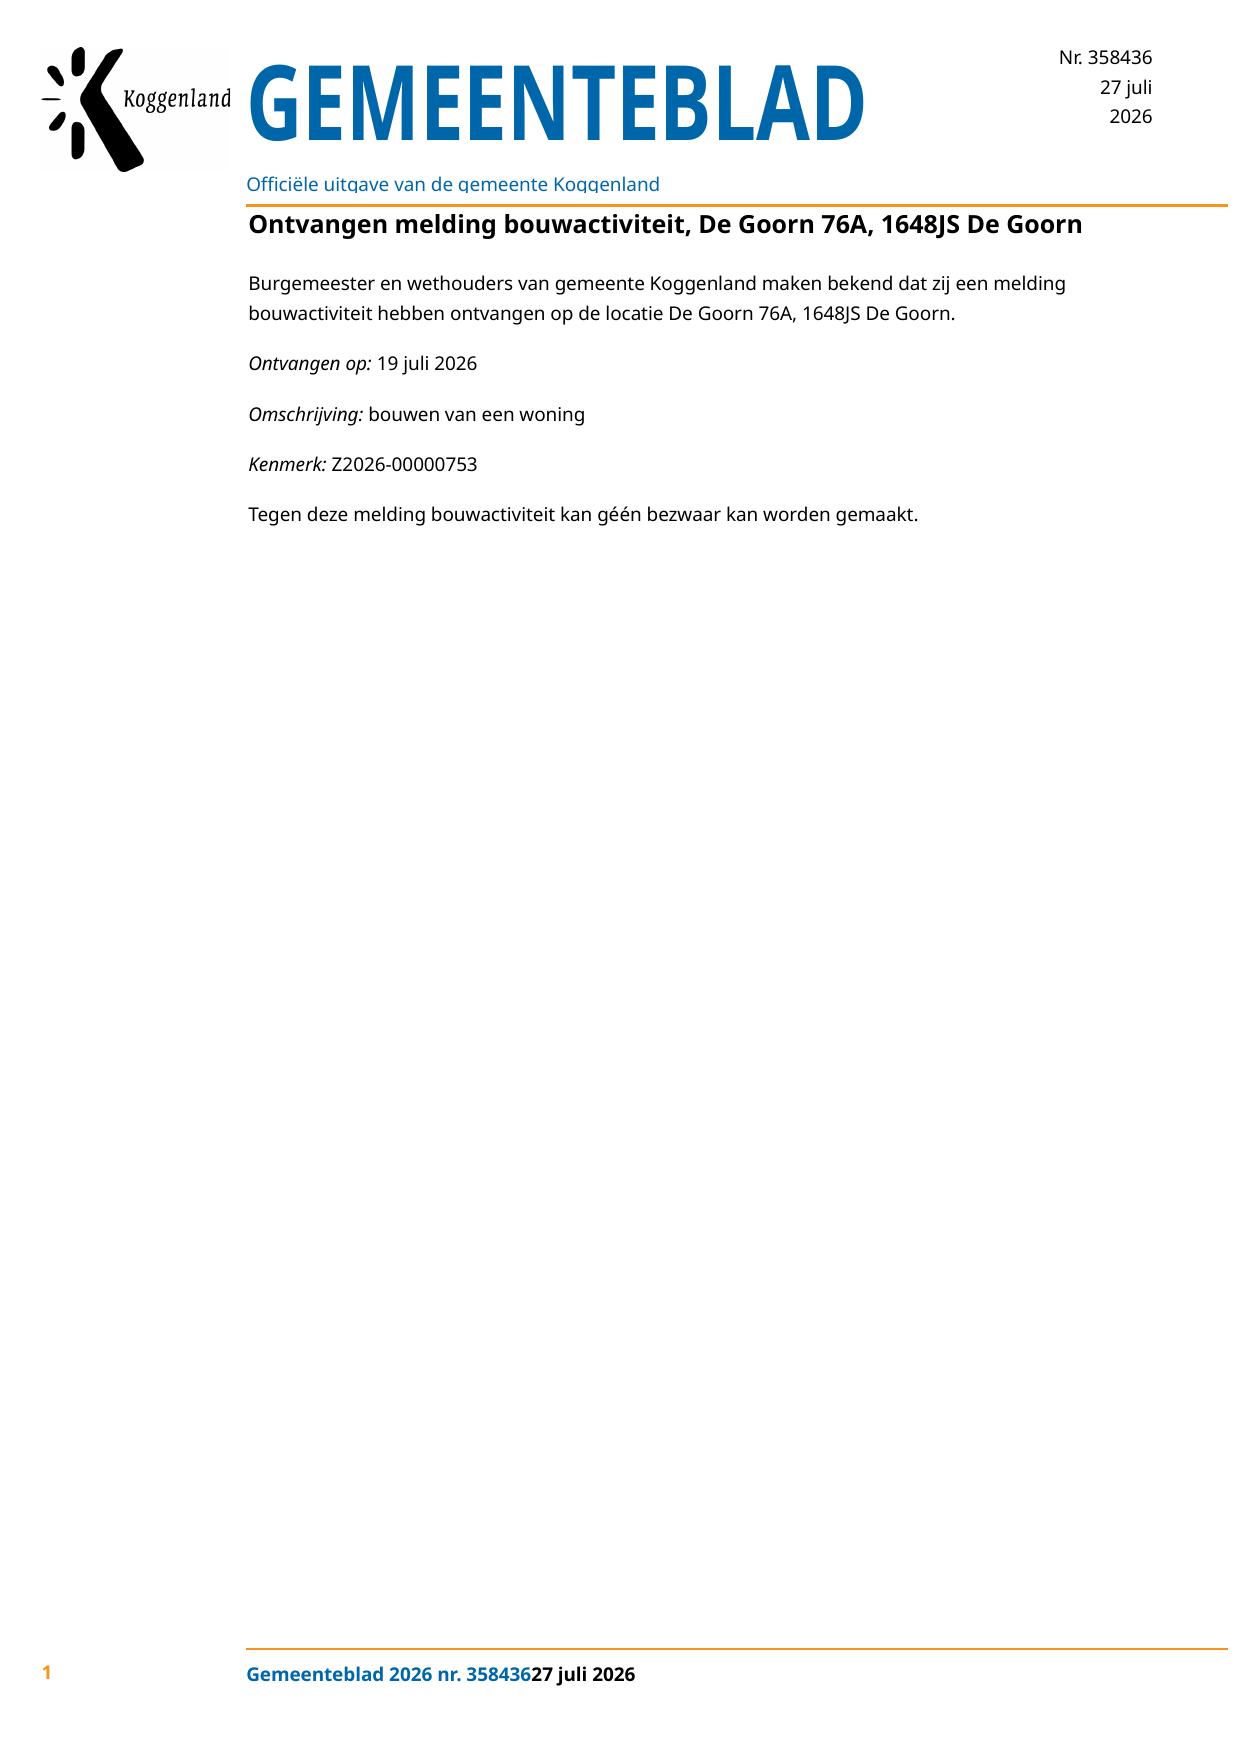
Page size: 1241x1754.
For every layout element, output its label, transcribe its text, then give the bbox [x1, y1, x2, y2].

picture [41, 47, 231, 172]
text Ontvangen op: 19 juli 2026 [248, 350, 1152, 376]
text Burgemeester en wethouders van gemeente Koggenland maken bekend dat zij een melding bouwactiviteit hebben ontvangen op de locatie De Goorn 76A, 1648JS De Goorn. [248, 270, 1152, 326]
text Ontvangen melding bouwactiviteit, De Goorn 76A, 1648JS De Goorn [248, 207, 1152, 241]
text Kenmerk: Z2026-00000753 [248, 451, 1152, 477]
text Omschrijving: bouwen van een woning [248, 401, 1152, 426]
text Tegen deze melding bouwactiviteit kan géén bezwaar kan worden gemaakt. [248, 502, 1152, 527]
